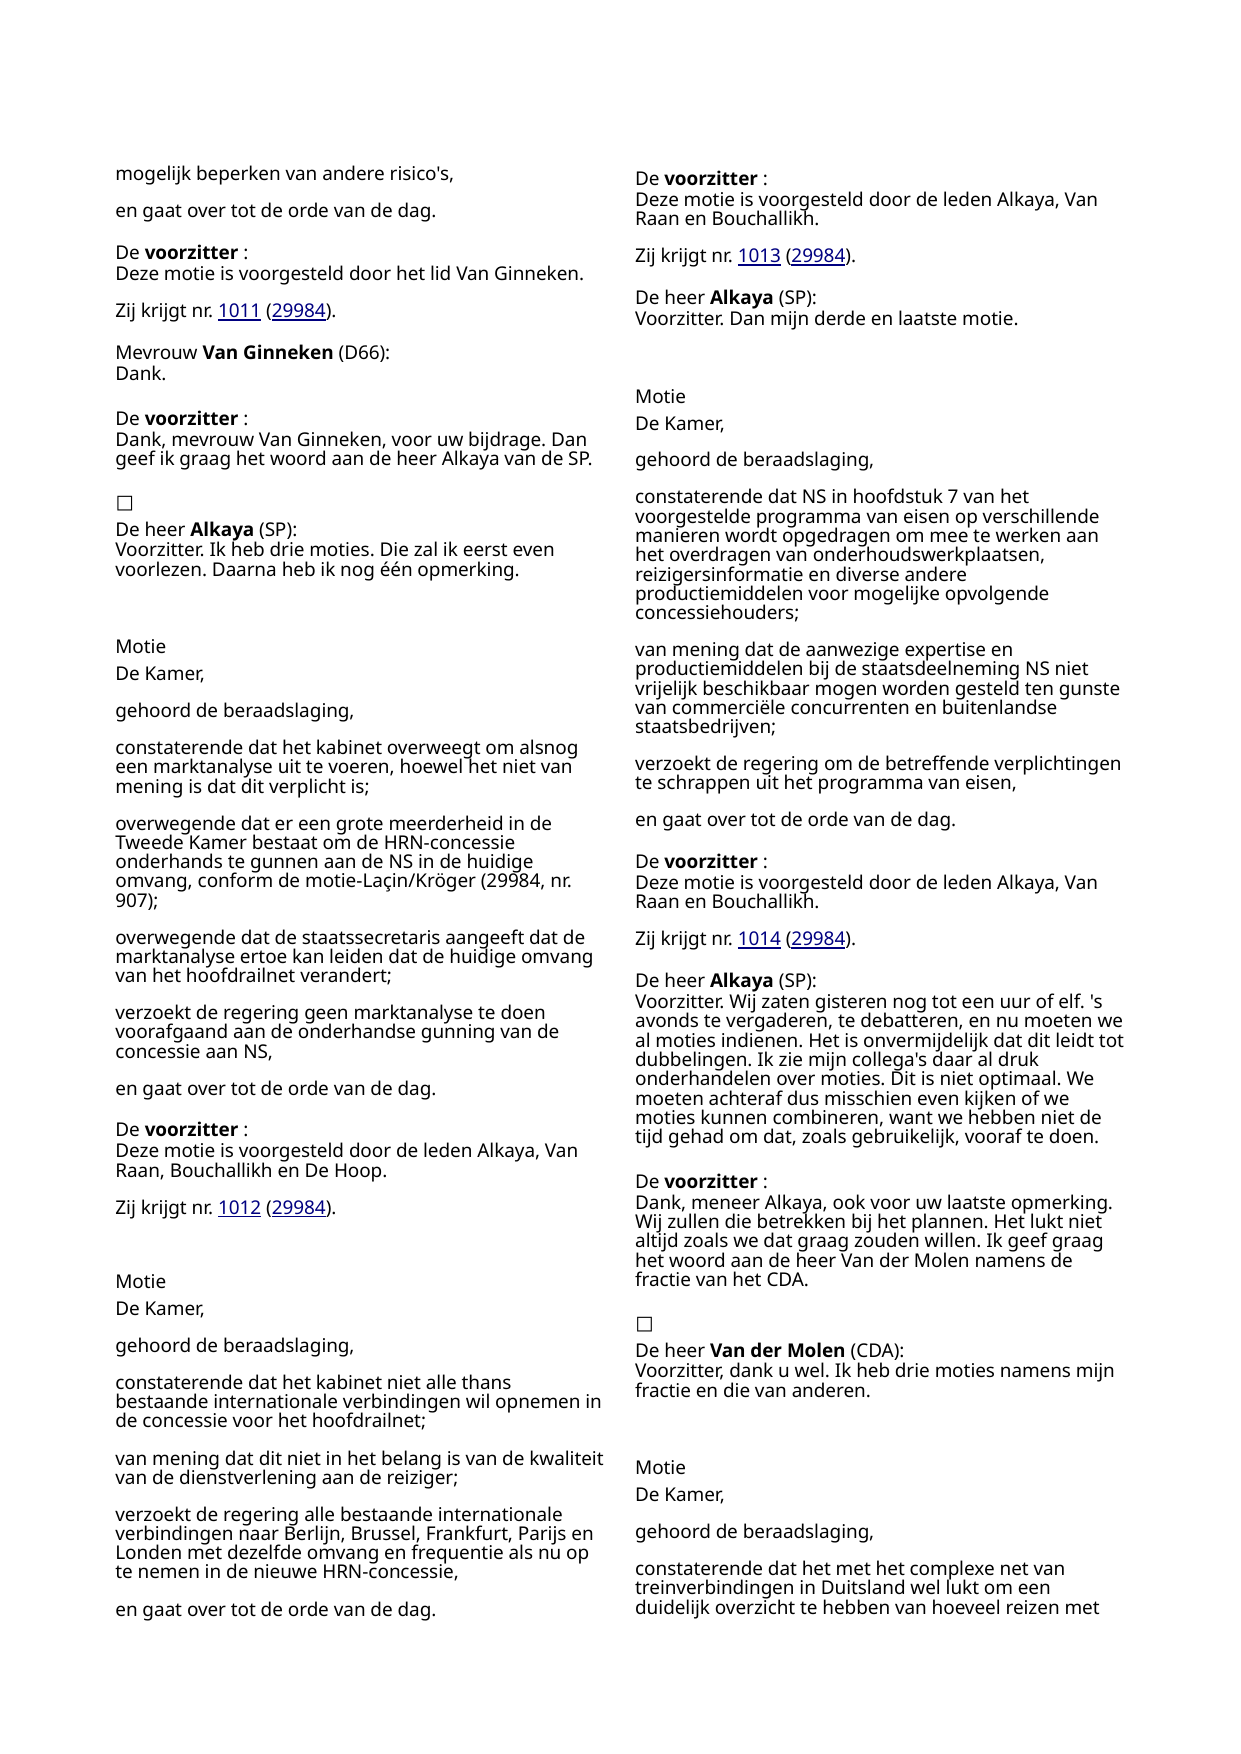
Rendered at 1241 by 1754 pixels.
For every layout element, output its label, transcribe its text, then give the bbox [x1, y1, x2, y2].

text en gaat over tot de orde van de dag. [115, 1601, 605, 1620]
text en gaat over tot de orde van de dag. [635, 811, 1125, 831]
text Zij krijgt nr. 1011 (29984). [115, 302, 605, 321]
text Deze motie is voorgesteld door het lid Van Ginneken. [115, 265, 605, 284]
text De voorzitter : [635, 848, 1125, 874]
text mogelijk beperken van andere risico's, [115, 165, 605, 184]
text en gaat over tot de orde van de dag. [115, 1080, 605, 1099]
text Dank, mevrouw Van Ginneken, voor uw bijdrage. Dan geef ik graag het woord aan de heer Alkaya van de SP. [115, 431, 605, 469]
text gehoord de beraadslaging, [115, 1337, 605, 1356]
text Dank, meneer Alkaya, ook voor uw laatste opmerking. Wij zullen die betrekken bij het plannen. Het lukt niet altijd zoals we dat graag zouden willen. Ik geef graag het woord aan de heer Van der Molen namens de fractie van het CDA. [635, 1194, 1125, 1290]
text De Kamer, [635, 414, 1125, 434]
text De Kamer, [115, 1300, 605, 1319]
text De heer Alkaya (SP): [635, 284, 1125, 310]
text gehoord de beraadslaging, [635, 1523, 1125, 1542]
text De voorzitter : [635, 165, 1125, 191]
text Motie [635, 1454, 1125, 1480]
text De voorzitter : [115, 239, 605, 265]
text De voorzitter : [635, 1168, 1125, 1194]
text Zij krijgt nr. 1014 (29984). [635, 930, 1125, 949]
text De heer Alkaya (SP): [115, 516, 605, 541]
text Motie [115, 633, 605, 659]
text Deze motie is voorgesteld door de leden Alkaya, Van Raan en Bouchallikh. [635, 191, 1125, 229]
text constaterende dat het kabinet niet alle thans bestaande internationale verbindingen wil opnemen in de concessie voor het hoofdrailnet; [115, 1374, 605, 1432]
text gehoord de beraadslaging, [635, 451, 1125, 471]
text Voorzitter. Ik heb drie moties. Die zal ik eerst even voorlezen. Daarna heb ik nog één opmerking. [115, 541, 605, 580]
text Deze motie is voorgesteld door de leden Alkaya, Van Raan, Bouchallikh en De Hoop. [115, 1142, 605, 1181]
text Voorzitter, dank u wel. Ik heb drie moties namens mijn fractie en die van anderen. [635, 1362, 1125, 1401]
text Zij krijgt nr. 1013 (29984). [635, 247, 1125, 267]
text Dank. [115, 365, 605, 384]
text Motie [635, 383, 1125, 408]
text ⬜ [115, 490, 605, 516]
text en gaat over tot de orde van de dag. [115, 202, 605, 222]
text De voorzitter : [115, 405, 605, 431]
text Motie [115, 1268, 605, 1294]
text constaterende dat het met het complexe net van treinverbindingen in Duitsland wel lukt om een duidelijk overzicht te hebben van hoeveel reizen met [635, 1560, 1125, 1618]
text overwegende dat de staatssecretaris aangeeft dat de marktanalyse ertoe kan leiden dat de huidige omvang van het hoofdrailnet verandert; [115, 929, 605, 986]
text van mening dat dit niet in het belang is van de kwaliteit van de dienstverlening aan de reiziger; [115, 1449, 605, 1488]
text Mevrouw Van Ginneken (D66): [115, 339, 605, 365]
text Voorzitter. Wij zaten gisteren nog tot een uur of elf. 's avonds te vergaderen, te debatteren, en nu moeten we al moties indienen. Het is onvermijdelijk dat dit leidt tot dubbelingen. Ik zie mijn collega's daar al druk onderhandelen over moties. Dit is niet optimaal. We moeten achteraf dus misschien even kijken of we moties kunnen combineren, want we hebben niet de tijd gehad om dat, zoals gebruikelijk, vooraf te doen. [635, 993, 1125, 1147]
text De Kamer, [635, 1486, 1125, 1505]
text ⬜ [635, 1311, 1125, 1337]
text Voorzitter. Dan mijn derde en laatste motie. [635, 310, 1125, 329]
text Zij krijgt nr. 1012 (29984). [115, 1199, 605, 1218]
text De Kamer, [115, 665, 605, 684]
text gehoord de beraadslaging, [115, 702, 605, 721]
text Deze motie is voorgesteld door de leden Alkaya, Van Raan en Bouchallikh. [635, 874, 1125, 913]
text overwegende dat er een grote meerderheid in de Tweede Kamer bestaat om de HRN-concessie onderhands te gunnen aan de NS in de huidige omvang, conform de motie-Laçin/Kröger (29984, nr. 907); [115, 814, 605, 911]
text verzoekt de regering om de betreffende verplichtingen te schrappen uit het programma van eisen, [635, 755, 1125, 794]
text De voorzitter : [115, 1117, 605, 1142]
text van mening dat de aanwezige expertise en productiemiddelen bij de staatsdeelneming NS niet vrijelijk beschikbaar mogen worden gesteld ten gunste van commerciële concurrenten en buitenlandse staatsbedrijven; [635, 641, 1125, 737]
text verzoekt de regering geen marktanalyse te doen voorafgaand aan de onderhandse gunning van de concessie aan NS, [115, 1004, 605, 1062]
text constaterende dat het kabinet overweegt om alsnog een marktanalyse uit te voeren, hoewel het niet van mening is dat dit verplicht is; [115, 739, 605, 797]
text verzoekt de regering alle bestaande internationale verbindingen naar Berlijn, Brussel, Frankfurt, Parijs en Londen met dezelfde omvang en frequentie als nu op te nemen in de nieuwe HRN-concessie, [115, 1506, 605, 1583]
text constaterende dat NS in hoofdstuk 7 van het voorgestelde programma van eisen op verschillende manieren wordt opgedragen om mee te werken aan het overdragen van onderhoudswerkplaatsen, reizigersinformatie en diverse andere productiemiddelen voor mogelijke opvolgende concessiehouders; [635, 488, 1125, 623]
text De heer Van der Molen (CDA): [635, 1337, 1125, 1362]
text De heer Alkaya (SP): [635, 967, 1125, 993]
